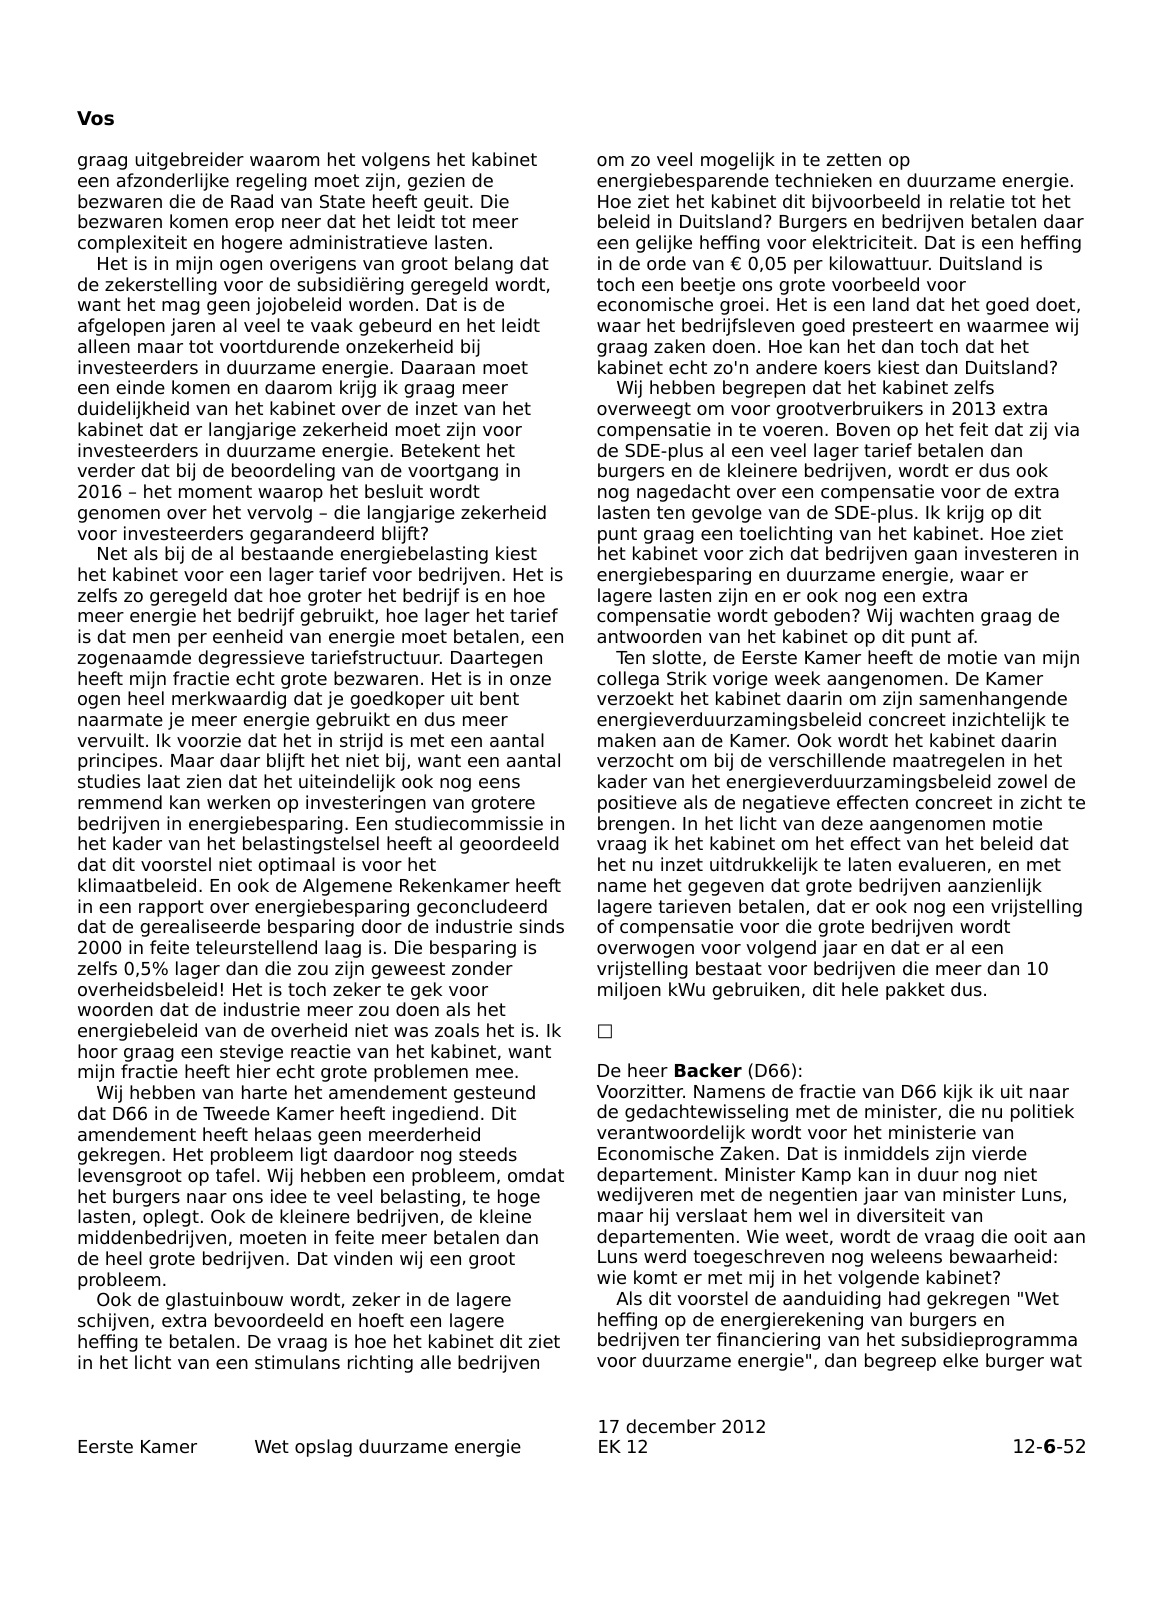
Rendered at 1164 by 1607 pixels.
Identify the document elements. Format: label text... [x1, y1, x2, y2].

text om zo veel mogelijk in te zetten op energiebesparende technieken en duurzame energie. Hoe ziet het kabinet dit bijvoorbeeld in relatie tot het beleid in Duitsland? Burgers en bedrijven betalen daar een gelijke heffing voor elektriciteit. Dat is een heffing in de orde van € 0,05 per kilowattuur. Duitsland is toch een beetje ons grote voorbeeld voor economische groei. Het is een land dat het goed doet, waar het bedrijfsleven goed presteert en waarmee wij graag zaken doen. Hoe kan het dan toch dat het kabinet echt zo'n andere koers kiest dan Duitsland? [596, 150, 1087, 378]
text Wij hebben van harte het amendement gesteund dat D66 in de Tweede Kamer heeft ingediend. Dit amendement heeft helaas geen meerderheid gekregen. Het probleem ligt daardoor nog steeds levensgroot op tafel. Wij hebben een probleem, omdat het burgers naar ons idee te veel belasting, te hoge lasten, oplegt. Ook de kleinere bedrijven, de kleine middenbedrijven, moeten in feite meer betalen dan de heel grote bedrijven. Dat vinden wij een groot probleem. [77, 1083, 567, 1290]
text Voorzitter. Namens de fractie van D66 kijk ik uit naar de gedachtewisseling met de minister, die nu politiek verantwoordelijk wordt voor het ministerie van Economische Zaken. Dat is inmiddels zijn vierde departement. Minister Kamp kan in duur nog niet wedijveren met de negentien jaar van minister Luns, maar hij verslaat hem wel in diversiteit van departementen. Wie weet, wordt de vraag die ooit aan Luns werd toegeschreven nog weleens bewaarheid: wie komt er met mij in het volgende kabinet? [596, 1082, 1087, 1289]
text Ook de glastuinbouw wordt, zeker in de lagere schijven, extra bevoordeeld en hoeft een lagere heffing te betalen. De vraag is hoe het kabinet dit ziet in het licht van een stimulans richting alle bedrijven [77, 1290, 567, 1373]
text Als dit voorstel de aanduiding had gekregen "Wet heffing op de energierekening van burgers en bedrijven ter financiering van het subsidieprogramma voor duurzame energie", dan begreep elke burger wat [596, 1289, 1087, 1372]
text Wij hebben begrepen dat het kabinet zelfs overweegt om voor grootverbruikers in 2013 extra compensatie in te voeren. Boven op het feit dat zij via de SDE-plus al een veel lager tarief betalen dan burgers en de kleinere bedrijven, wordt er dus ook nog nagedacht over een compensatie voor de extra lasten ten gevolge van de SDE-plus. Ik krijg op dit punt graag een toelichting van het kabinet. Hoe ziet het kabinet voor zich dat bedrijven gaan investeren in energiebesparing en duurzame energie, waar er lagere lasten zijn en er ook nog een extra compensatie wordt geboden? Wij wachten graag de antwoorden van het kabinet op dit punt af. [596, 378, 1087, 648]
text Ten slotte, de Eerste Kamer heeft de motie van mijn collega Strik vorige week aangenomen. De Kamer verzoekt het kabinet daarin om zijn samenhangende energieverduurzamingsbeleid concreet inzichtelijk te maken aan de Kamer. Ook wordt het kabinet daarin verzocht om bij de verschillende maatregelen in het kader van het energieverduurzamingsbeleid zowel de positieve als de negatieve effecten concreet in zicht te brengen. In het licht van deze aangenomen motie vraag ik het kabinet om het effect van het beleid dat het nu inzet uitdrukkelijk te laten evalueren, en met name het gegeven dat grote bedrijven aanzienlijk lagere tarieven betalen, dat er ook nog een vrijstelling of compensatie voor die grote bedrijven wordt overwogen voor volgend jaar en dat er al een vrijstelling bestaat voor bedrijven die meer dan 10 miljoen kWu gebruiken, dit hele pakket dus. [596, 648, 1087, 1000]
text Het is in mijn ogen overigens van groot belang dat de zekerstelling voor de subsidiëring geregeld wordt, want het mag geen jojobeleid worden. Dat is de afgelopen jaren al veel te vaak gebeurd en het leidt alleen maar tot voortdurende onzekerheid bij investeerders in duurzame energie. Daaraan moet een einde komen en daarom krijg ik graag meer duidelijkheid van het kabinet over de inzet van het kabinet dat er langjarige zekerheid moet zijn voor investeerders in duurzame energie. Betekent het verder dat bij de beoordeling van de voortgang in 2016 – het moment waarop het besluit wordt genomen over het vervolg – die langjarige zekerheid voor investeerders gegarandeerd blijft? [77, 254, 567, 544]
text Net als bij de al bestaande energiebelasting kiest het kabinet voor een lager tarief voor bedrijven. Het is zelfs zo geregeld dat hoe groter het bedrijf is en hoe meer energie het bedrijf gebruikt, hoe lager het tarief is dat men per eenheid van energie moet betalen, een zogenaamde degressieve tariefstructuur. Daartegen heeft mijn fractie echt grote bezwaren. Het is in onze ogen heel merkwaardig dat je goedkoper uit bent naarmate je meer energie gebruikt en dus meer vervuilt. Ik voorzie dat het in strijd is met een aantal principes. Maar daar blijft het niet bij, want een aantal studies laat zien dat het uiteindelijk ook nog eens remmend kan werken op investeringen van grotere bedrijven in energiebesparing. Een studiecommissie in het kader van het belastingstelsel heeft al geoordeeld dat dit voorstel niet optimaal is voor het klimaatbeleid. En ook de Algemene Rekenkamer heeft in een rapport over energiebesparing geconcludeerd dat de gerealiseerde besparing door de industrie sinds 2000 in feite teleurstellend laag is. Die besparing is zelfs 0,5% lager dan die zou zijn geweest zonder overheidsbeleid! Het is toch zeker te gek voor woorden dat de industrie meer zou doen als het energiebeleid van de overheid niet was zoals het is. Ik hoor graag een stevige reactie van het kabinet, want mijn fractie heeft hier echt grote problemen mee. [77, 544, 567, 1083]
text De heer Backer (D66): [596, 1061, 1087, 1082]
text graag uitgebreider waarom het volgens het kabinet een afzonderlijke regeling moet zijn, gezien de bezwaren die de Raad van State heeft geuit. Die bezwaren komen erop neer dat het leidt tot meer complexiteit en hogere administratieve lasten. [77, 150, 567, 254]
text □ [596, 1020, 1087, 1041]
